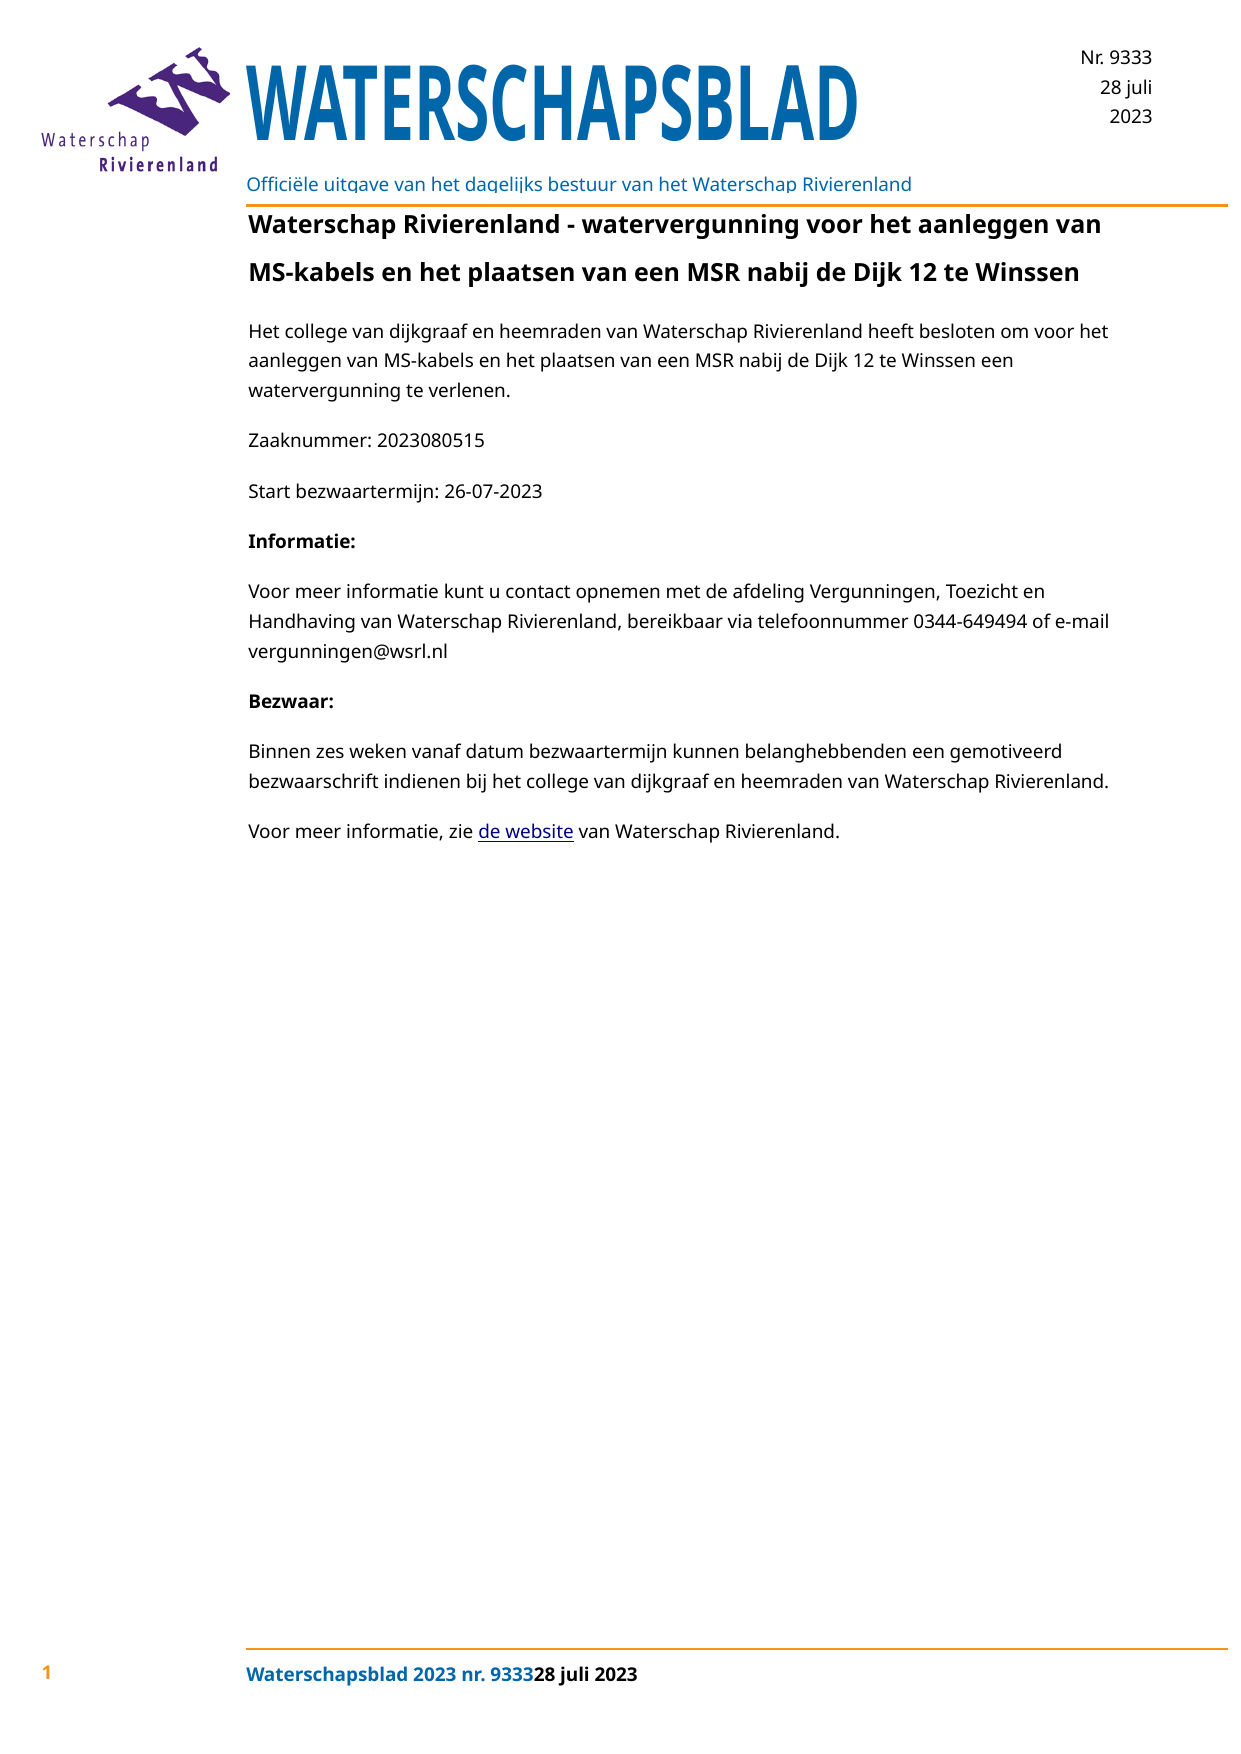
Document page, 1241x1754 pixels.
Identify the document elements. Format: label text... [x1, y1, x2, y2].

text Voor meer informatie, zie de website van Waterschap Rivierenland. [248, 819, 1152, 844]
text Informatie: [248, 528, 1152, 554]
text Zaaknummer: 2023080515 [248, 427, 1152, 453]
text Het college van dijkgraaf en heemraden van Waterschap Rivierenland heeft besloten om voor het aanleggen van MS-kabels en het plaatsen van een MSR nabij de Dijk 12 te Winssen een watervergunning te verlenen. [248, 318, 1152, 403]
picture [41, 47, 231, 172]
text Waterschap Rivierenland - watervergunning voor het aanleggen van MS-kabels en het plaatsen van een MSR nabij de Dijk 12 te Winssen [248, 207, 1152, 288]
text Start bezwaartermijn: 26-07-2023 [248, 478, 1152, 504]
text Voor meer informatie kunt u contact opnemen met de afdeling Vergunningen, Toezicht en Handhaving van Waterschap Rivierenland, bereikbaar via telefoonnummer 0344-649494 of e-mail vergunningen@wsrl.nl [248, 579, 1152, 664]
text Binnen zes weken vanaf datum bezwaartermijn kunnen belanghebbenden een gemotiveerd bezwaarschrift indienen bij het college van dijkgraaf en heemraden van Waterschap Rivierenland. [248, 739, 1152, 794]
text Bezwaar: [248, 688, 1152, 714]
